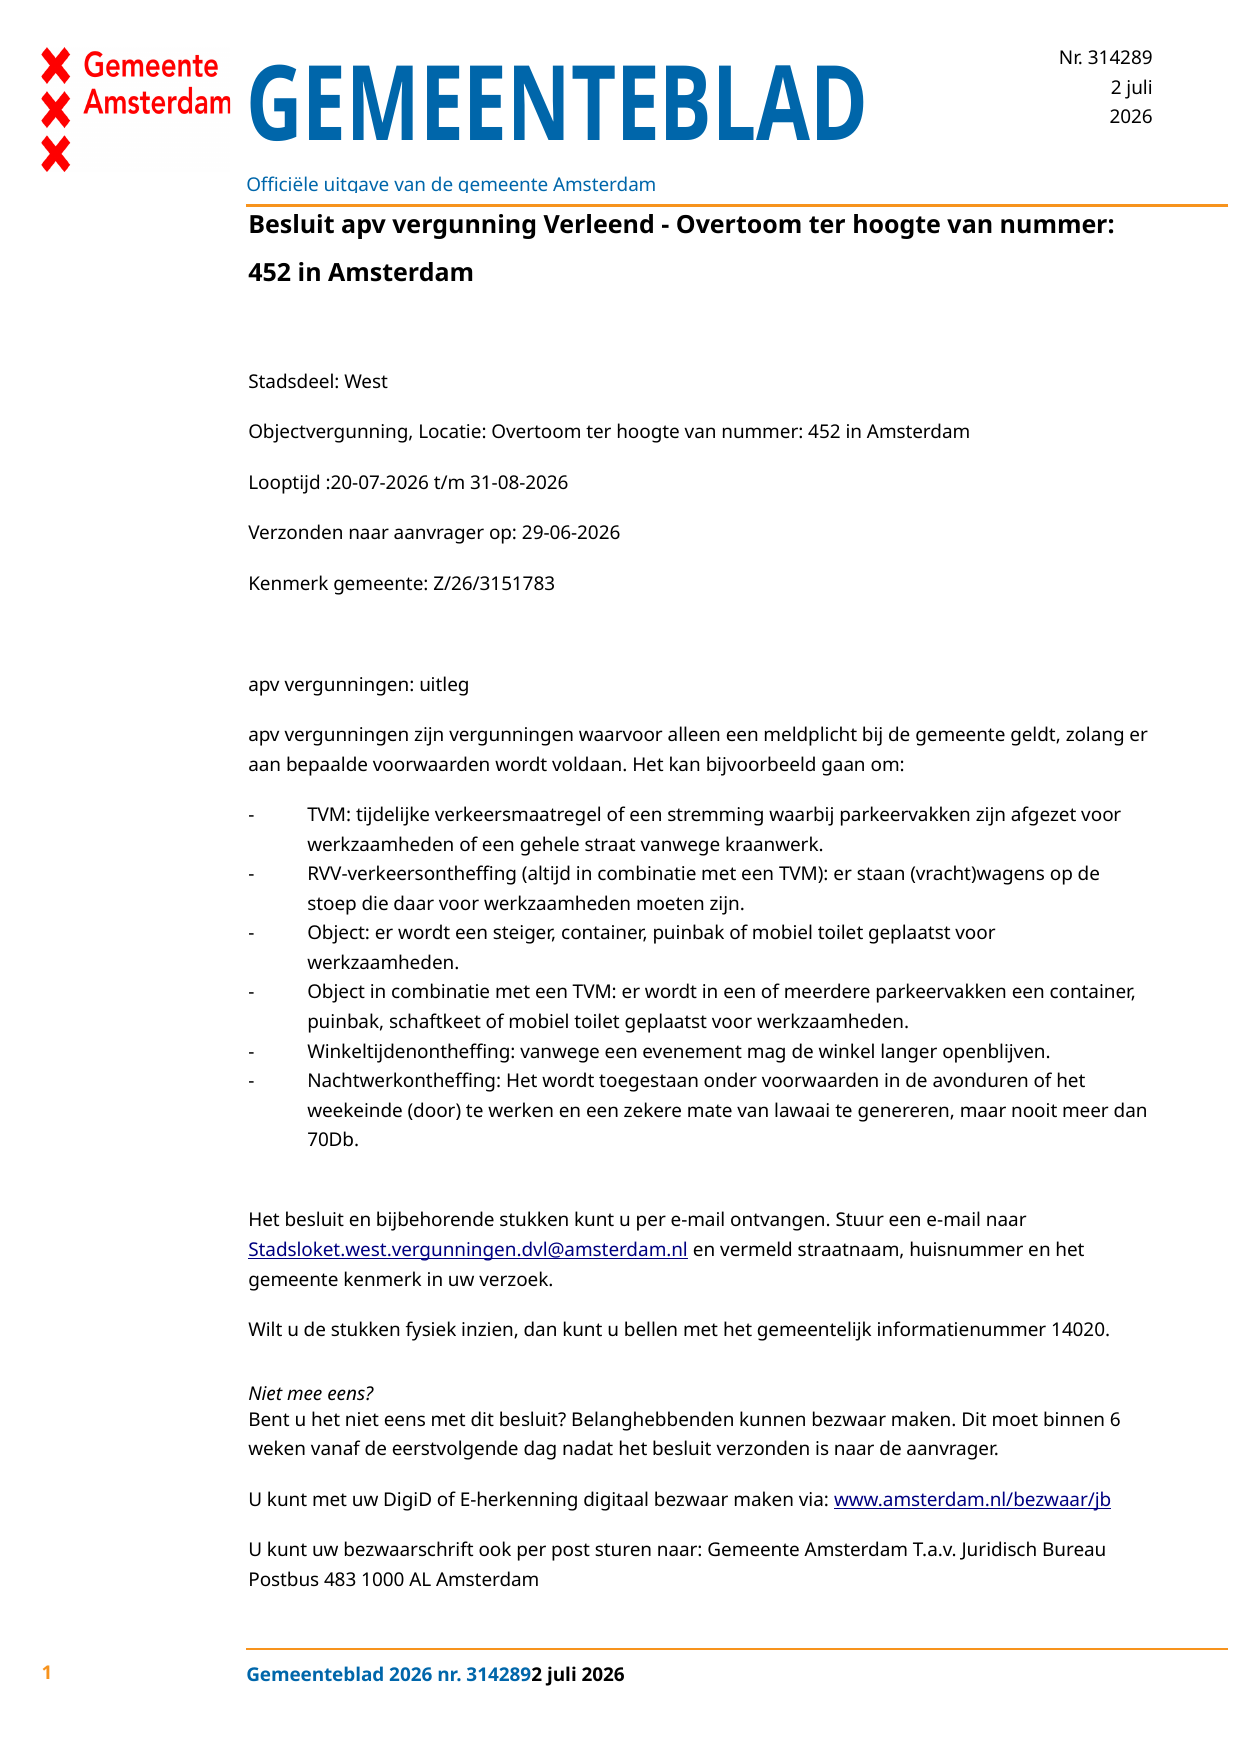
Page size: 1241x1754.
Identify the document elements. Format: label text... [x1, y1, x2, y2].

list TVM: tijdelijke verkeersmaatregel of een stremming waarbij parkeervakken zijn afgezet voor werkzaamheden of een gehele straat vanwege kraanwerk. [248, 801, 1152, 857]
text Objectvergunning, Locatie: Overtoom ter hoogte van nummer: 452 in Amsterdam [248, 419, 1152, 444]
list Object in combinatie met een TVM: er wordt in een of meerdere parkeervakken een container, puinbak, schaftkeet of mobiel toilet geplaatst voor werkzaamheden. [248, 979, 1152, 1034]
text U kunt met uw DigiD of E-herkenning digitaal bezwaar maken via: www.amsterdam.nl/bezwaar/jb [248, 1486, 1152, 1512]
text Stadsdeel: West [248, 368, 1152, 394]
text Besluit apv vergunning Verleend - Overtoom ter hoogte van nummer: 452 in Amsterdam [248, 207, 1152, 288]
list RVV-verkeersontheffing (altijd in combinatie met een TVM): er staan (vracht)wagens op de stoep die daar voor werkzaamheden moeten zijn. [248, 860, 1152, 916]
text Wilt u de stukken fysiek inzien, dan kunt u bellen met het gemeentelijk informatienummer 14020. [248, 1316, 1152, 1342]
list Winkeltijdenontheffing: vanwege een evenement mag de winkel langer openblijven. [248, 1038, 1152, 1064]
text Het besluit en bijbehorende stukken kunt u per e-mail ontvangen. Stuur een e-mail naar Stadsloket.west.vergunningen.dvl@amsterdam.nl en vermeld straatnaam, huisnummer en het gemeente kenmerk in uw verzoek. [248, 1207, 1152, 1292]
text Looptijd :20-07-2026 t/m 31-08-2026 [248, 469, 1152, 495]
list Object: er wordt een steiger, container, puinbak of mobiel toilet geplaatst voor werkzaamheden. [248, 919, 1152, 975]
text Niet mee eens? [248, 1380, 1152, 1406]
text U kunt uw bezwaarschrift ook per post sturen naar: Gemeente Amsterdam T.a.v. Juridisch Bureau Postbus 483 1000 AL Amsterdam [248, 1536, 1152, 1592]
picture [41, 47, 231, 172]
text Kenmerk gemeente: Z/26/3151783 [248, 570, 1152, 596]
list Nachtwerkontheffing: Het wordt toegestaan onder voorwaarden in de avonduren of het weekeinde (door) te werken en een zekere mate van lawaai te genereren, maar nooit meer dan 70Db. [248, 1067, 1152, 1152]
text Verzonden naar aanvrager op: 29-06-2026 [248, 519, 1152, 545]
text apv vergunningen: uitleg [248, 671, 1152, 697]
text apv vergunningen zijn vergunningen waarvoor alleen een meldplicht bij de gemeente geldt, zolang er aan bepaalde voorwaarden wordt voldaan. Het kan bijvoorbeeld gaan om: [248, 721, 1152, 777]
text Bent u het niet eens met dit besluit? Belanghebbenden kunnen bezwaar maken. Dit moet binnen 6 weken vanaf de eerstvolgende dag nadat het besluit verzonden is naar de aanvrager. [248, 1406, 1152, 1461]
